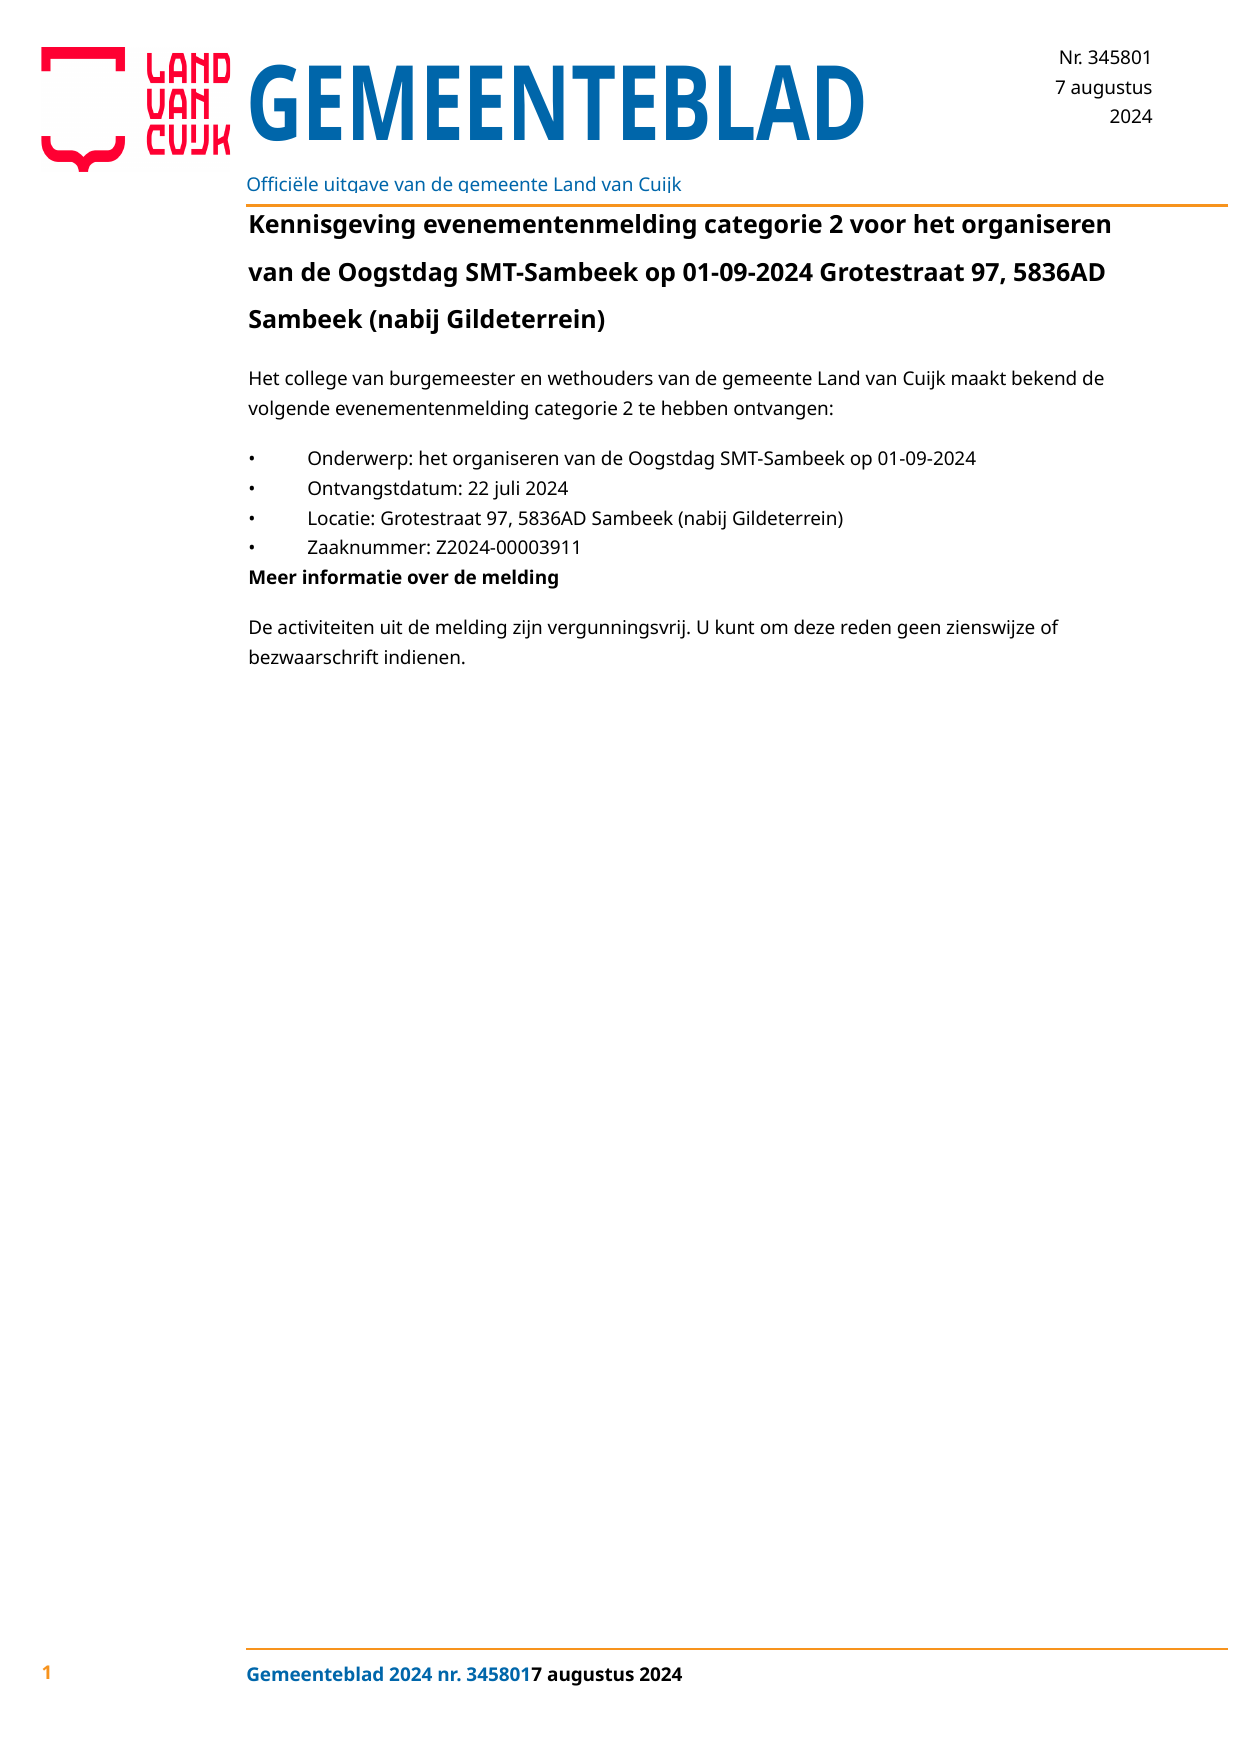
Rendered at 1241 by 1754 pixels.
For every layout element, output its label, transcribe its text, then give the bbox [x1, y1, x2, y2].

list Onderwerp: het organiseren van de Oogstdag SMT-Sambeek op 01-09-2024 [248, 446, 1152, 471]
picture [41, 47, 231, 172]
list Locatie: Grotestraat 97, 5836AD Sambeek (nabij Gildeterrein) [248, 505, 1152, 530]
list Zaaknummer: Z2024-00003911 [248, 534, 1152, 560]
text Kennisgeving evenementenmelding categorie 2 voor het organiseren van de Oogstdag SMT-Sambeek op 01-09-2024 Grotestraat 97, 5836AD Sambeek (nabij Gildeterrein) [248, 207, 1152, 336]
text De activiteiten uit de melding zijn vergunningsvrij. U kunt om deze reden geen zienswijze of bezwaarschrift indienen. [248, 614, 1152, 669]
text Het college van burgemeester en wethouders van de gemeente Land van Cuijk maakt bekend de volgende evenementenmelding categorie 2 te hebben ontvangen: [248, 366, 1152, 421]
list Ontvangstdatum: 22 juli 2024 [248, 475, 1152, 501]
text Meer informatie over de melding [248, 564, 1152, 589]
